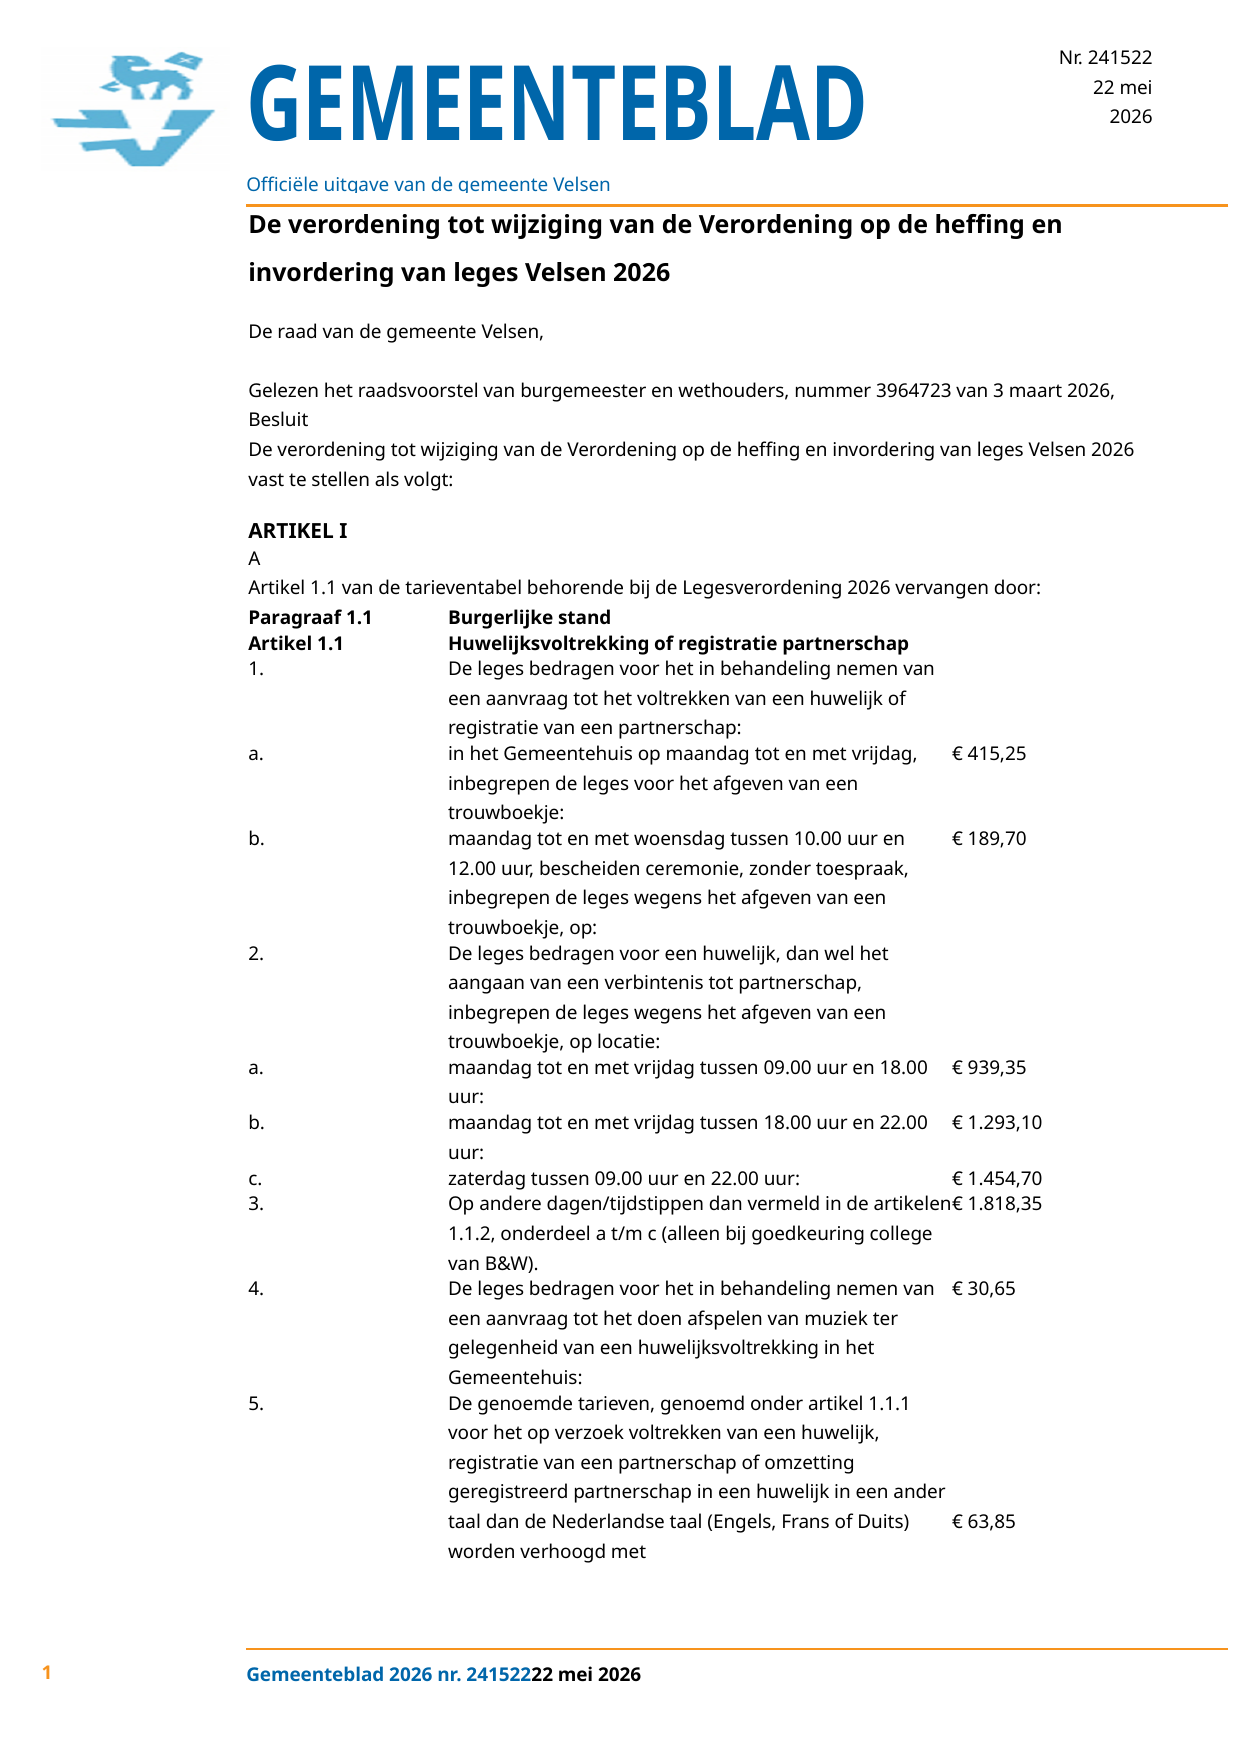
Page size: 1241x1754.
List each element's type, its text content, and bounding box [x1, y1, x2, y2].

table_cell [952, 630, 1152, 655]
table_cell 4. [248, 1275, 448, 1390]
table_header Paragraaf 1.1 [248, 604, 448, 630]
table_cell € 1.454,70 [952, 1165, 1152, 1191]
table_cell € 415,25 [952, 740, 1152, 825]
table_cell a. [248, 1054, 448, 1109]
table_cell Op andere dagen/tijdstippen dan vermeld in de artikelen 1.1.2, onderdeel a t/m c (alleen bij goedkeuring college van B&W). [448, 1191, 952, 1275]
picture [41, 47, 231, 172]
table_cell c. [248, 1165, 448, 1191]
table_header Burgerlijke stand [448, 604, 952, 630]
table_cell b. [248, 1110, 448, 1165]
text De verordening tot wijziging van de Verordening op de heffing en invordering van leges Velsen 2026 vast te stellen als volgt: [248, 436, 1152, 492]
table_cell Artikel 1.1 [248, 630, 448, 655]
table_cell De genoemde tarieven, genoemd onder artikel 1.1.1 voor het op verzoek voltrekken van een huwelijk, registratie van een partnerschap of omzetting geregistreerd partnerschap in een huwelijk in een ander taal dan de Nederlandse taal (Engels, Frans of Duits) worden verhoogd met [448, 1390, 952, 1563]
table_cell € 30,65 [952, 1275, 1152, 1390]
table_cell 5. [248, 1390, 448, 1563]
table_cell € 63,85 [952, 1390, 1152, 1563]
table_header [952, 604, 1152, 630]
table_cell maandag tot en met vrijdag tussen 18.00 uur en 22.00 uur: [448, 1110, 952, 1165]
text Gelezen het raadsvoorstel van burgemeester en wethouders, nummer 3964723 van 3 maart 2026, [248, 377, 1152, 403]
table_cell in het Gemeentehuis op maandag tot en met vrijdag, inbegrepen de leges voor het afgeven van een trouwboekje: [448, 740, 952, 825]
table_cell [952, 655, 1152, 740]
table_cell 2. [248, 940, 448, 1054]
text De raad van de gemeente Velsen, [248, 318, 1152, 344]
table_cell € 1.293,10 [952, 1110, 1152, 1165]
table_cell 3. [248, 1191, 448, 1275]
table_cell € 189,70 [952, 825, 1152, 940]
table_cell De leges bedragen voor het in behandeling nemen van een aanvraag tot het voltrekken van een huwelijk of registratie van een partnerschap: [448, 655, 952, 740]
text Besluit [248, 407, 1152, 432]
table_cell € 939,35 [952, 1054, 1152, 1109]
text A [248, 545, 1152, 570]
text De verordening tot wijziging van de Verordening op de heffing en invordering van leges Velsen 2026 [248, 207, 1152, 288]
table_cell a. [248, 740, 448, 825]
table_cell maandag tot en met vrijdag tussen 09.00 uur en 18.00 uur: [448, 1054, 952, 1109]
table_cell maandag tot en met woensdag tussen 10.00 uur en 12.00 uur, bescheiden ceremonie, zonder toespraak, inbegrepen de leges wegens het afgeven van een trouwboekje, op: [448, 825, 952, 940]
table_cell De leges bedragen voor het in behandeling nemen van een aanvraag tot het doen afspelen van muziek ter gelegenheid van een huwelijksvoltrekking in het Gemeentehuis: [448, 1275, 952, 1390]
text ARTIKEL I [248, 516, 1152, 545]
table_cell € 1.818,35 [952, 1191, 1152, 1275]
table_cell 1. [248, 655, 448, 740]
table_cell [952, 940, 1152, 1054]
table_cell zaterdag tussen 09.00 uur en 22.00 uur: [448, 1165, 952, 1191]
table_cell De leges bedragen voor een huwelijk, dan wel het aangaan van een verbintenis tot partnerschap, inbegrepen de leges wegens het afgeven van een trouwboekje, op locatie: [448, 940, 952, 1054]
table_cell b. [248, 825, 448, 940]
table_cell Huwelijksvoltrekking of registratie partnerschap [448, 630, 952, 655]
text Artikel 1.1 van de tarieventabel behorende bij de Legesverordening 2026 vervangen door: [248, 574, 1152, 600]
